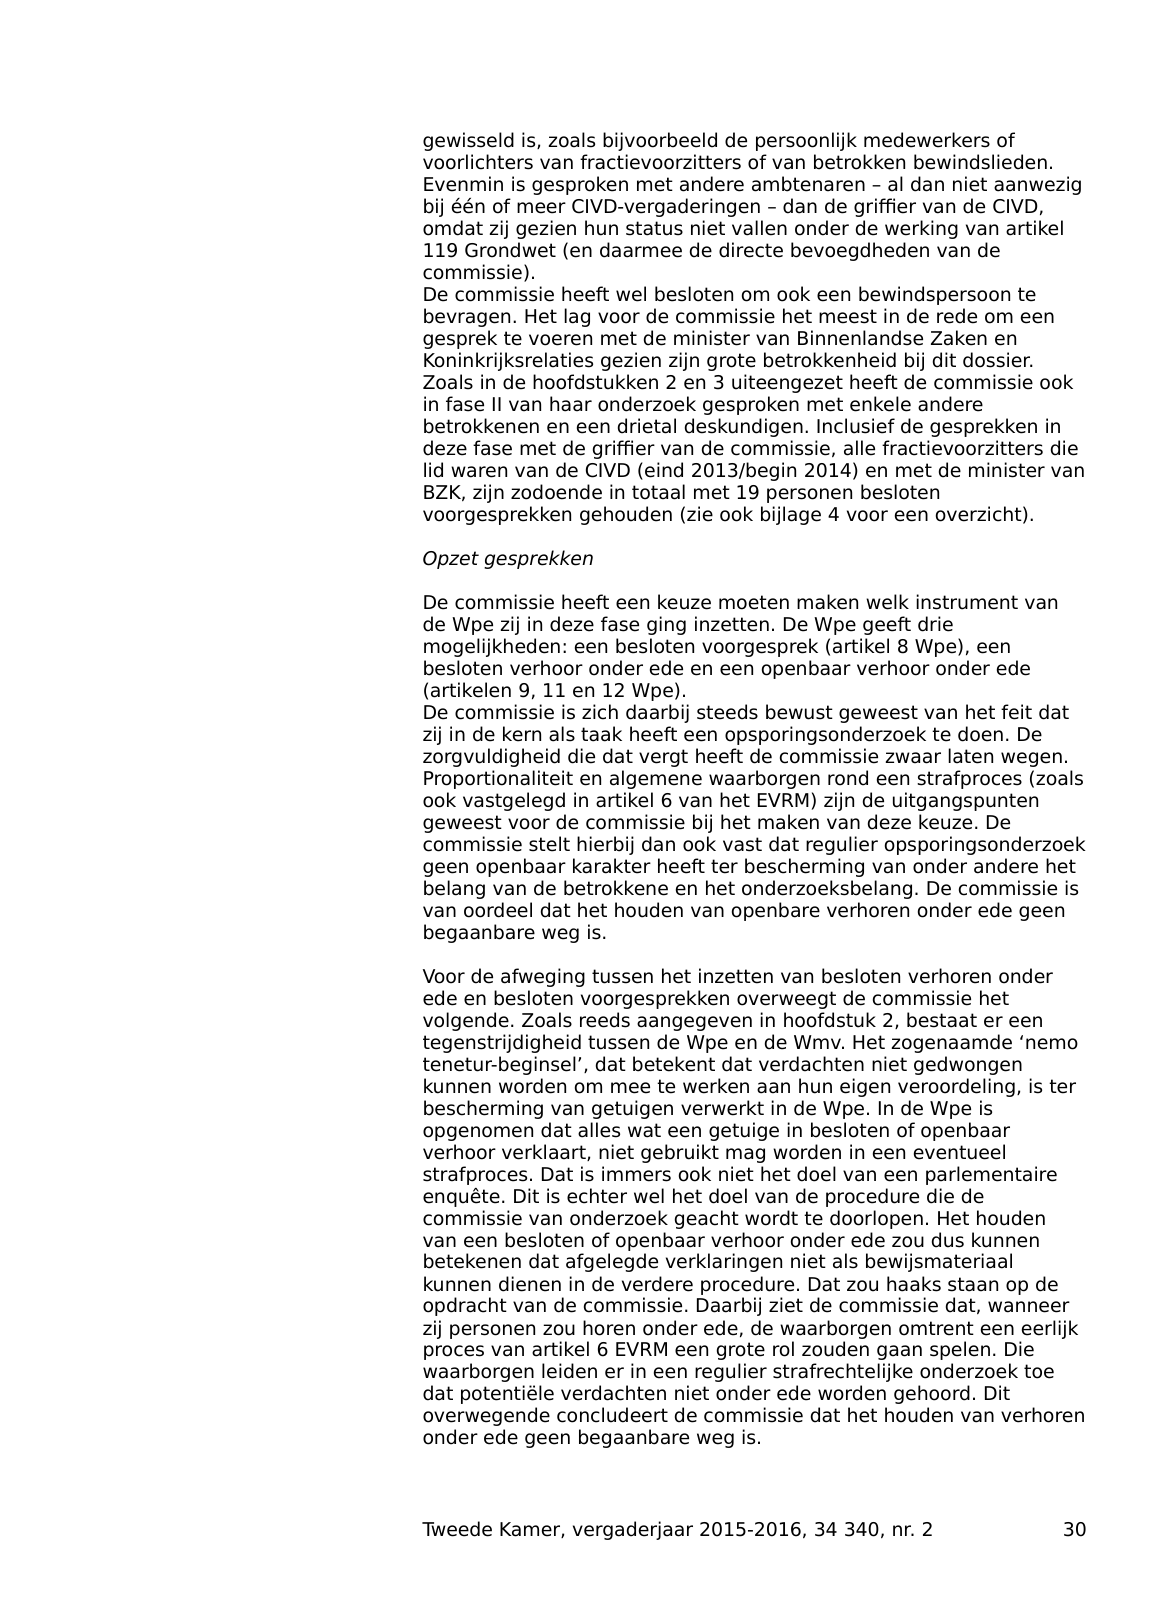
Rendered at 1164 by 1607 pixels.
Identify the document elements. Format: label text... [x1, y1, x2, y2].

text De commissie heeft een keuze moeten maken welk instrument van de Wpe zij in deze fase ging inzetten. De Wpe geeft drie mogelijkheden: een besloten voorgesprek (artikel 8 Wpe), een besloten verhoor onder ede en een openbaar verhoor onder ede (artikelen 9, 11 en 12 Wpe). [422, 592, 1087, 702]
text De commissie is zich daarbij steeds bewust geweest van het feit dat zij in de kern als taak heeft een opsporingsonderzoek te doen. De zorgvuldigheid die dat vergt heeft de commissie zwaar laten wegen. Proportionaliteit en algemene waarborgen rond een strafproces (zoals ook vastgelegd in artikel 6 van het EVRM) zijn de uitgangspunten geweest voor de commissie bij het maken van deze keuze. De commissie stelt hierbij dan ook vast dat regulier opsporingsonderzoek geen openbaar karakter heeft ter bescherming van onder andere het belang van de betrokkene en het onderzoeksbelang. De commissie is van oordeel dat het houden van openbare verhoren onder ede geen begaanbare weg is. [422, 702, 1087, 943]
text Voor de afweging tussen het inzetten van besloten verhoren onder ede en besloten voorgesprekken overweegt de commissie het volgende. Zoals reeds aangegeven in hoofdstuk 2, bestaat er een tegenstrijdigheid tussen de Wpe en de Wmv. Het zogenaamde ‘nemo tenetur-beginsel’, dat betekent dat verdachten niet gedwongen kunnen worden om mee te werken aan hun eigen veroordeling, is ter bescherming van getuigen verwerkt in de Wpe. In de Wpe is opgenomen dat alles wat een getuige in besloten of openbaar verhoor verklaart, niet gebruikt mag worden in een eventueel strafproces. Dat is immers ook niet het doel van een parlementaire enquête. Dit is echter wel het doel van de procedure die de commissie van onderzoek geacht wordt te doorlopen. Het houden van een besloten of openbaar verhoor onder ede zou dus kunnen betekenen dat afgelegde verklaringen niet als bewijsmateriaal kunnen dienen in de verdere procedure. Dat zou haaks staan op de opdracht van de commissie. Daarbij ziet de commissie dat, wanneer zij personen zou horen onder ede, de waarborgen omtrent een eerlijk proces van artikel 6 EVRM een grote rol zouden gaan spelen. Die waarborgen leiden er in een regulier strafrechtelijke onderzoek toe dat potentiële verdachten niet onder ede worden gehoord. Dit overwegende concludeert de commissie dat het houden van verhoren onder ede geen begaanbare weg is. [422, 966, 1087, 1449]
text Zoals in de hoofdstukken 2 en 3 uiteengezet heeft de commissie ook in fase II van haar onderzoek gesproken met enkele andere betrokkenen en een drietal deskundigen. Inclusief de gesprekken in deze fase met de griffier van de commissie, alle fractievoorzitters die lid waren van de CIVD (eind 2013/begin 2014) en met de minister van BZK, zijn zodoende in totaal met 19 personen besloten voorgesprekken gehouden (zie ook bijlage 4 voor een overzicht). [422, 372, 1087, 526]
text De commissie heeft wel besloten om ook een bewindspersoon te bevragen. Het lag voor de commissie het meest in de rede om een gesprek te voeren met de minister van Binnenlandse Zaken en Koninkrijksrelaties gezien zijn grote betrokkenheid bij dit dossier. [422, 284, 1087, 372]
subtitle Opzet gesprekken [422, 548, 1087, 570]
text gewisseld is, zoals bijvoorbeeld de persoonlijk medewerkers of voorlichters van fractievoorzitters of van betrokken bewindslieden. Evenmin is gesproken met andere ambtenaren – al dan niet aanwezig bij één of meer CIVD-vergaderingen – dan de griffier van de CIVD, omdat zij gezien hun status niet vallen onder de werking van artikel 119 Grondwet (en daarmee de directe bevoegdheden van de commissie). [422, 130, 1087, 284]
